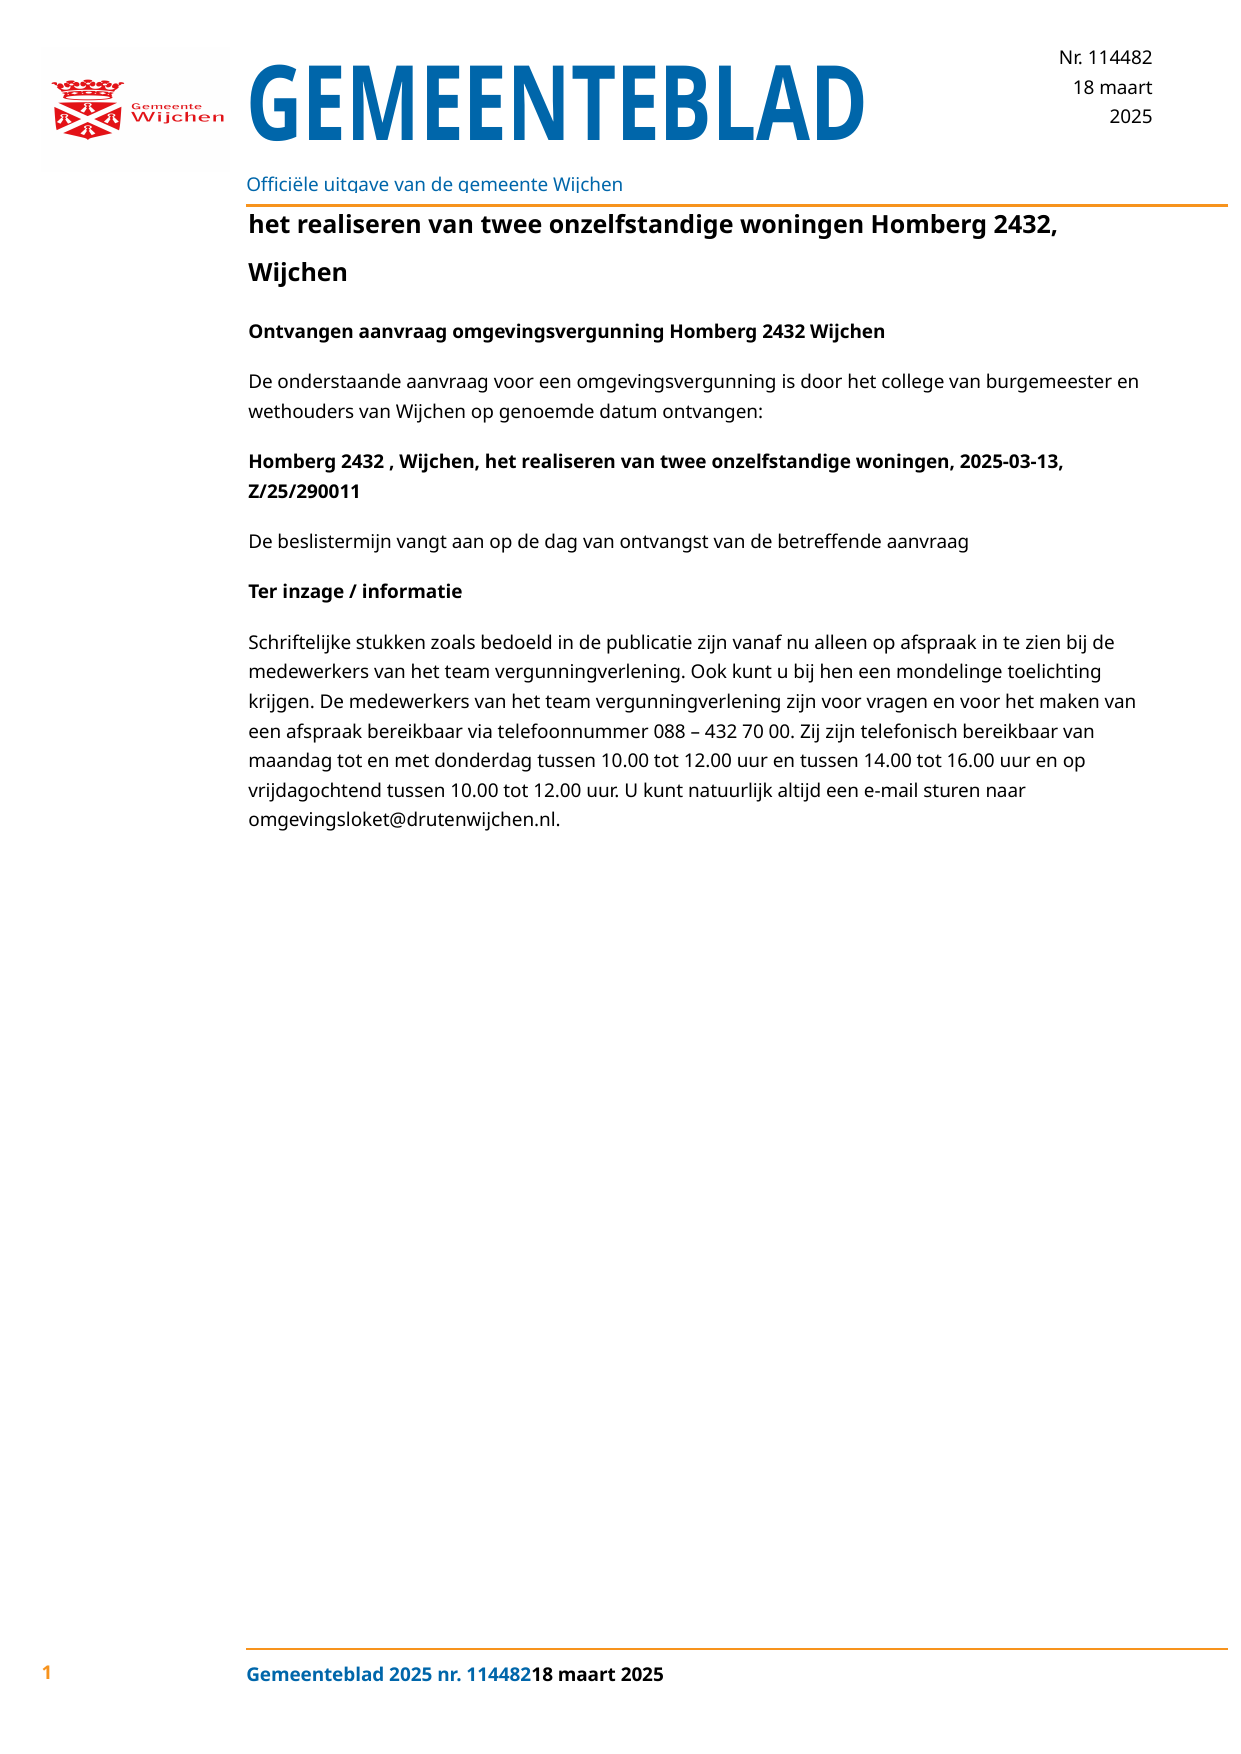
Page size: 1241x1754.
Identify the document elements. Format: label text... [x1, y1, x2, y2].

text Ter inzage / informatie [248, 579, 1152, 604]
text Homberg 2432 , Wijchen, het realiseren van twee onzelfstandige woningen, 2025-03-13, Z/25/290011 [248, 448, 1152, 504]
text Ontvangen aanvraag omgevingsvergunning Homberg 2432 Wijchen [248, 318, 1152, 344]
text Schriftelijke stukken zoals bedoeld in de publicatie zijn vanaf nu alleen op afspraak in te zien bij de medewerkers van het team vergunningverlening. Ook kunt u bij hen een mondelinge toelichting krijgen. De medewerkers van het team vergunningverlening zijn voor vragen en voor het maken van een afspraak bereikbaar via telefoonnummer 088 – 432 70 00. Zij zijn telefonisch bereikbaar van maandag tot en met donderdag tussen 10.00 tot 12.00 uur en tussen 14.00 tot 16.00 uur en op vrijdagochtend tussen 10.00 tot 12.00 uur. U kunt natuurlijk altijd een e-mail sturen naar omgevingsloket@drutenwijchen.nl. [248, 629, 1152, 832]
picture [41, 47, 231, 172]
text De beslistermijn vangt aan op de dag van ontvangst van de betreffende aanvraag [248, 528, 1152, 554]
text het realiseren van twee onzelfstandige woningen Homberg 2432, Wijchen [248, 207, 1152, 288]
text De onderstaande aanvraag voor een omgevingsvergunning is door het college van burgemeester en wethouders van Wijchen op genoemde datum ontvangen: [248, 368, 1152, 424]
